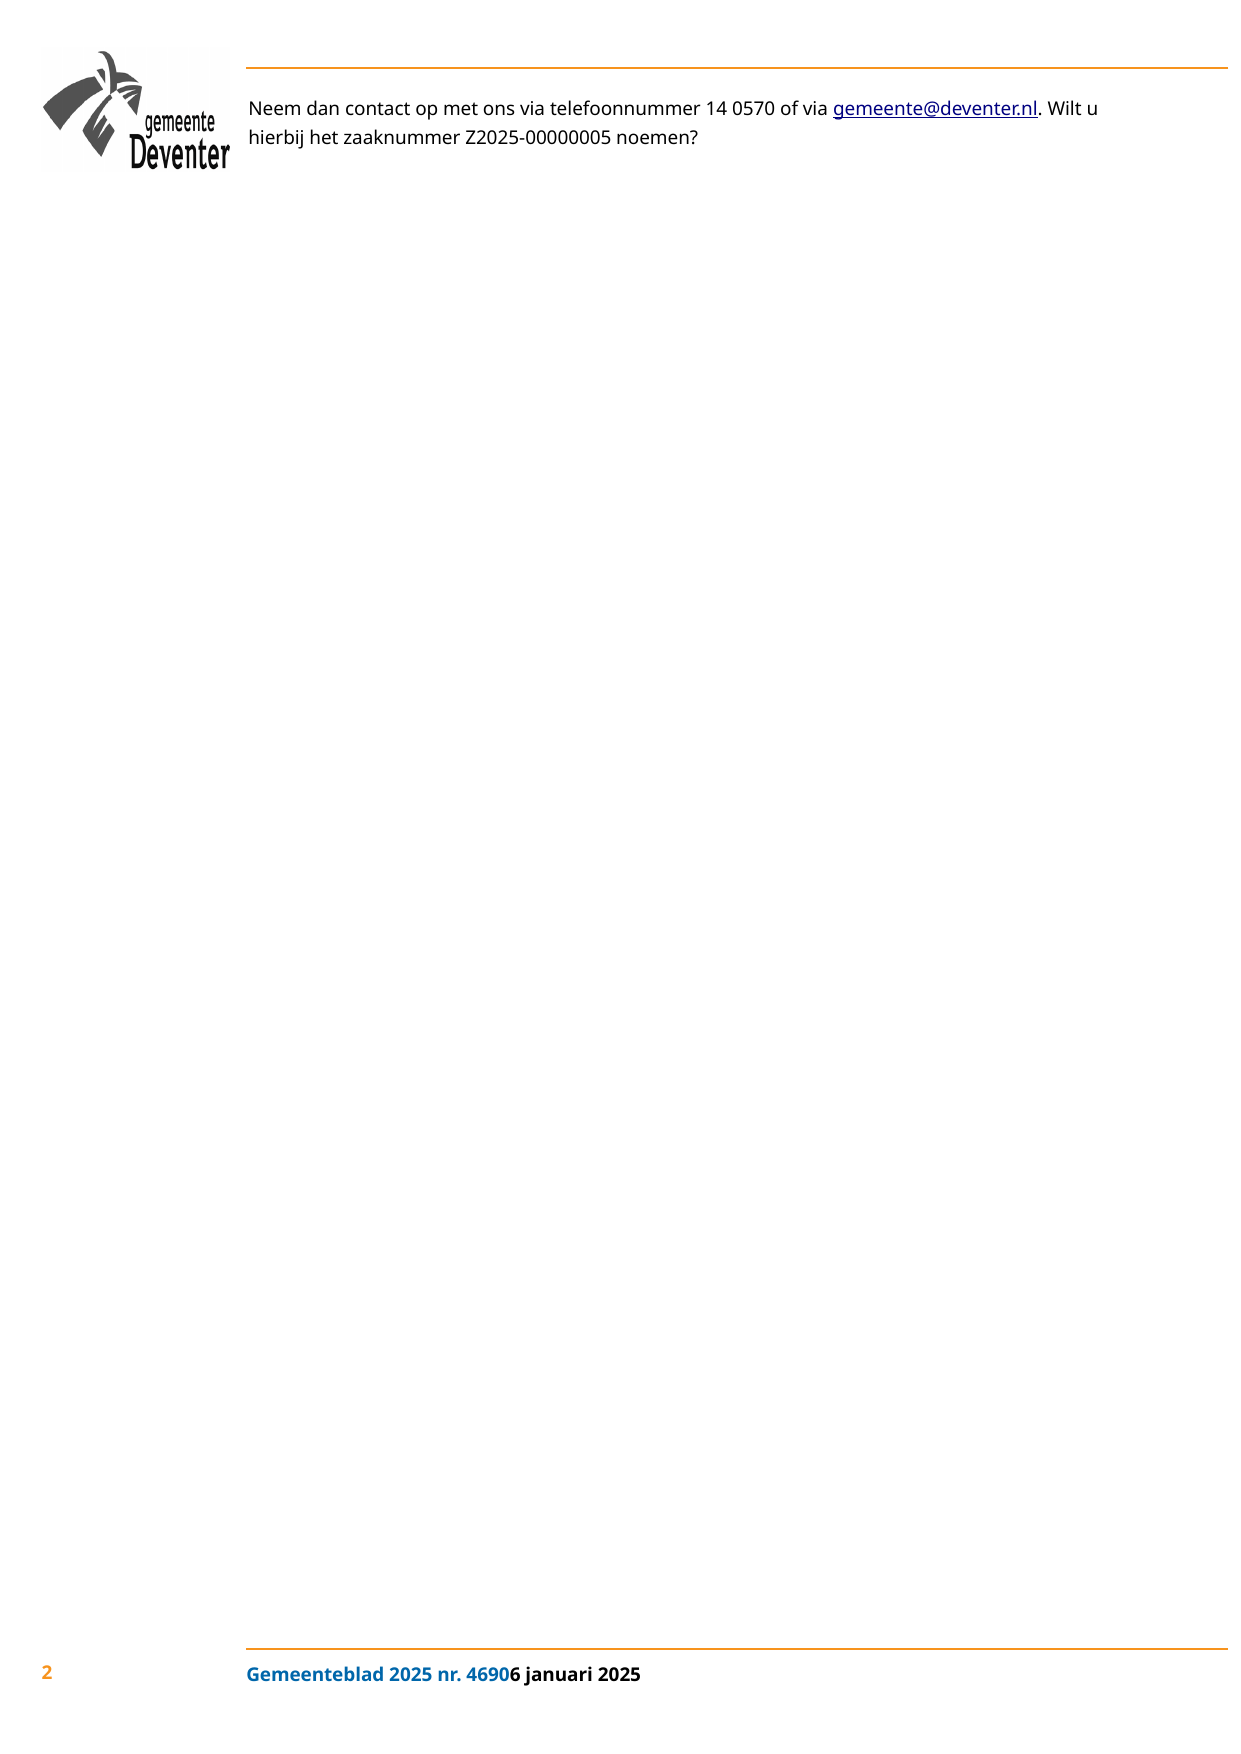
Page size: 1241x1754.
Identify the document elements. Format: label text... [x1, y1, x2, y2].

text Neem dan contact op met ons via telefoonnummer 14 0570 of via gemeente@deventer.nl. Wilt u hierbij het zaaknummer Z2025-00000005 noemen? [248, 95, 1152, 150]
picture [41, 47, 231, 172]
